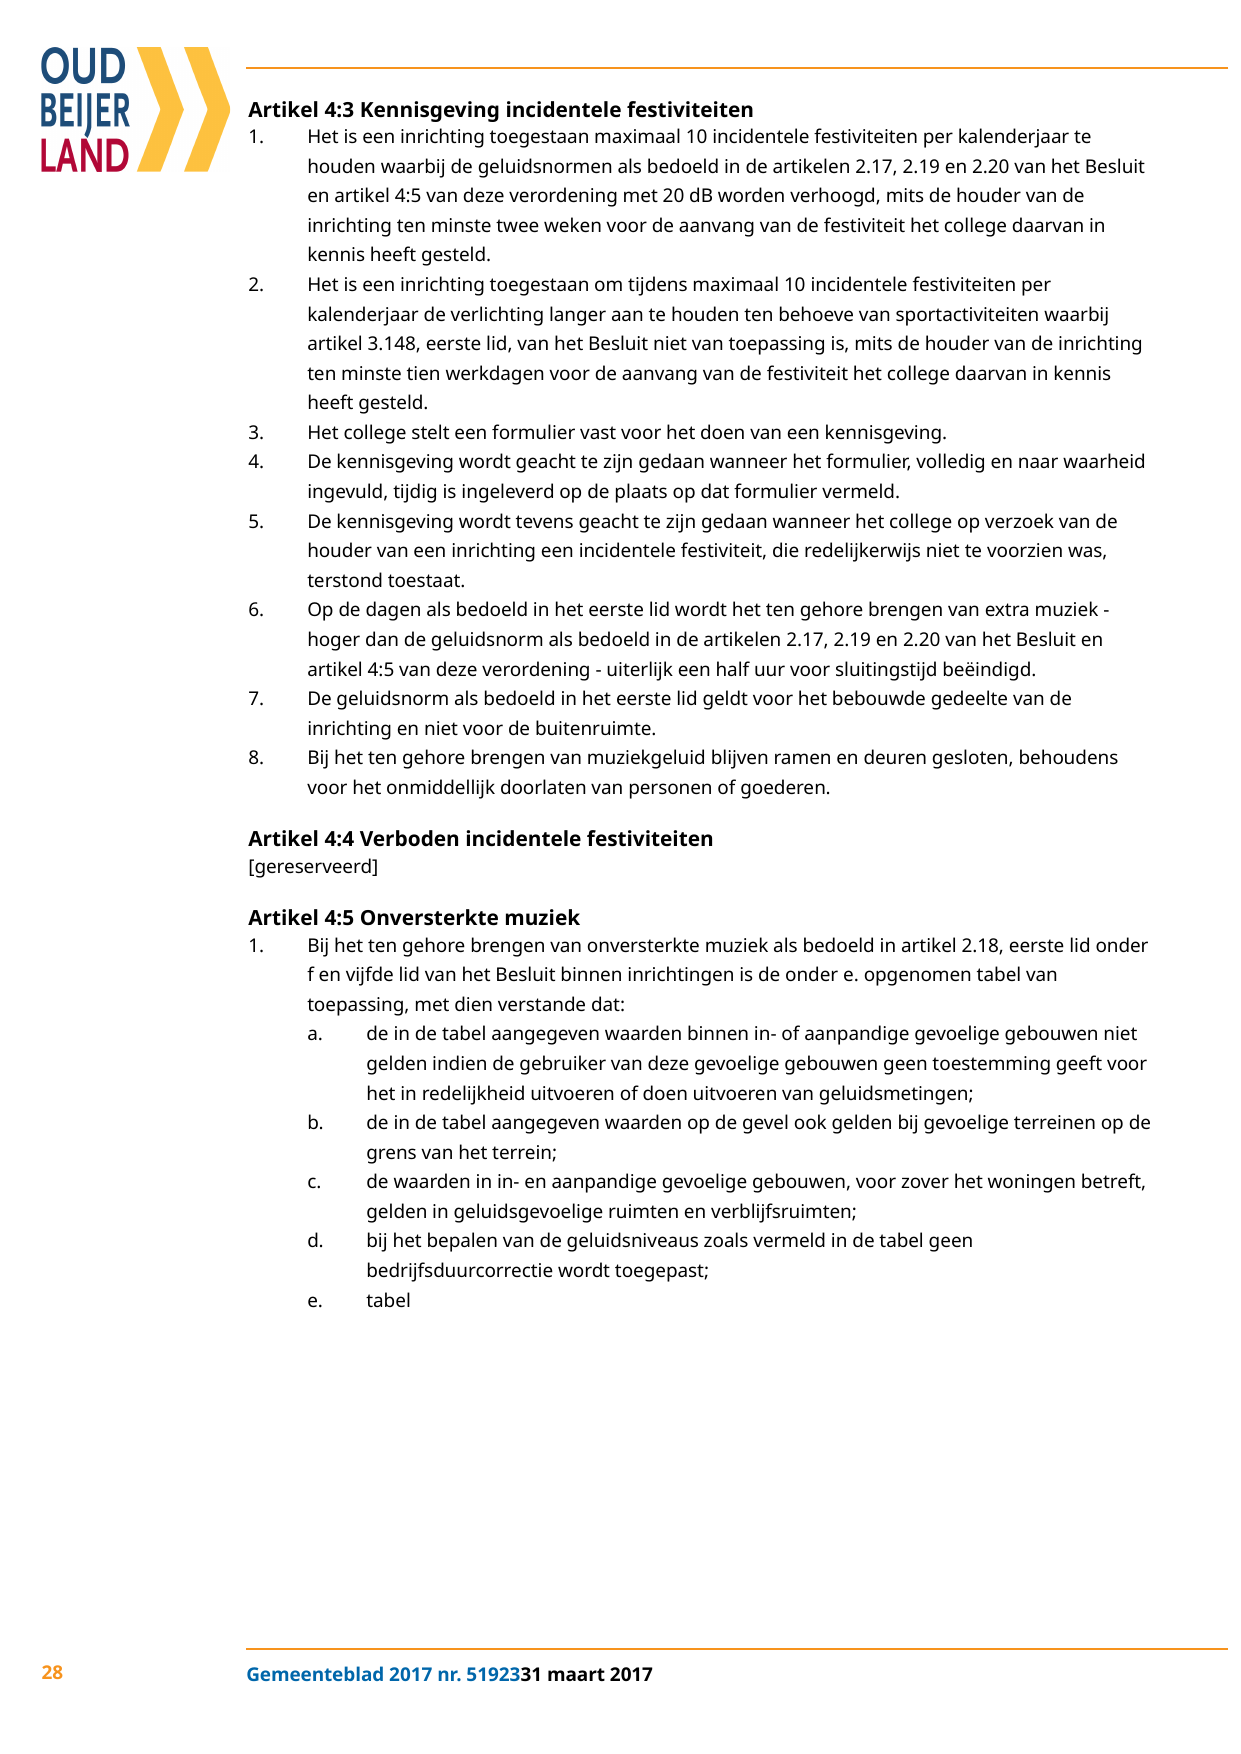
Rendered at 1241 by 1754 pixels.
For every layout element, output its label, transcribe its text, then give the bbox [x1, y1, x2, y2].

list Het is een inrichting toegestaan maximaal 10 incidentele festiviteiten per kalenderjaar te houden waarbij de geluidsnormen als bedoeld in de artikelen 2.17, 2.19 en 2.20 van het Besluit en artikel 4:5 van deze verordening met 20 dB worden verhoogd, mits de houder van de inrichting ten minste twee weken voor de aanvang van de festiviteit het college daarvan in kennis heeft gesteld. [248, 123, 1152, 267]
list de waarden in in- en aanpandige gevoelige gebouwen, voor zover het woningen betreft, gelden in geluidsgevoelige ruimten en verblijfsruimten; [307, 1168, 1152, 1224]
list bij het bepalen van de geluidsniveaus zoals vermeld in de tabel geen bedrijfsduurcorrectie wordt toegepast; [307, 1228, 1152, 1283]
text Artikel 4:5 Onversterkte muziek [248, 903, 1152, 932]
text [gereserveerd] [248, 853, 1152, 879]
list Het college stelt een formulier vast voor het doen van een kennisgeving. [248, 419, 1152, 445]
text Artikel 4:4 Verboden incidentele festiviteiten [248, 824, 1152, 853]
list de in de tabel aangegeven waarden binnen in- of aanpandige gevoelige gebouwen niet gelden indien de gebruiker van deze gevoelige gebouwen geen toestemming geeft voor het in redelijkheid uitvoeren of doen uitvoeren van geluidsmetingen; [307, 1021, 1152, 1105]
list Het is een inrichting toegestaan om tijdens maximaal 10 incidentele festiviteiten per kalenderjaar de verlichting langer aan te houden ten behoeve van sportactiviteiten waarbij artikel 3.148, eerste lid, van het Besluit niet van toepassing is, mits de houder van de inrichting ten minste tien werkdagen voor de aanvang van de festiviteit het college daarvan in kennis heeft gesteld. [248, 271, 1152, 415]
list tabel [307, 1287, 1152, 1312]
list Op de dagen als bedoeld in het eerste lid wordt het ten gehore brengen van extra muziek - hoger dan de geluidsnorm als bedoeld in de artikelen 2.17, 2.19 en 2.20 van het Besluit en artikel 4:5 van deze verordening - uiterlijk een half uur voor sluitingstijd beëindigd. [248, 597, 1152, 681]
list De geluidsnorm als bedoeld in het eerste lid geldt voor het bebouwde gedeelte van de inrichting en niet voor de buitenruimte. [248, 685, 1152, 741]
list de in de tabel aangegeven waarden op de gevel ook gelden bij gevoelige terreinen op de grens van het terrein; [307, 1109, 1152, 1164]
list De kennisgeving wordt geacht te zijn gedaan wanneer het formulier, volledig en naar waarheid ingevuld, tijdig is ingeleverd op de plaats op dat formulier vermeld. [248, 449, 1152, 504]
picture [41, 47, 231, 172]
list Bij het ten gehore brengen van onversterkte muziek als bedoeld in artikel 2.18, eerste lid onder f en vijfde lid van het Besluit binnen inrichtingen is de onder e. opgenomen tabel van toepassing, met dien verstande dat: [248, 932, 1152, 1017]
list De kennisgeving wordt tevens geacht te zijn gedaan wanneer het college op verzoek van de houder van een inrichting een incidentele festiviteit, die redelijkerwijs niet te voorzien was, terstond toestaat. [248, 508, 1152, 593]
text Artikel 4:3 Kennisgeving incidentele festiviteiten [248, 95, 1152, 123]
list Bij het ten gehore brengen van muziekgeluid blijven ramen en deuren gesloten, behoudens voor het onmiddellijk doorlaten van personen of goederen. [248, 744, 1152, 800]
